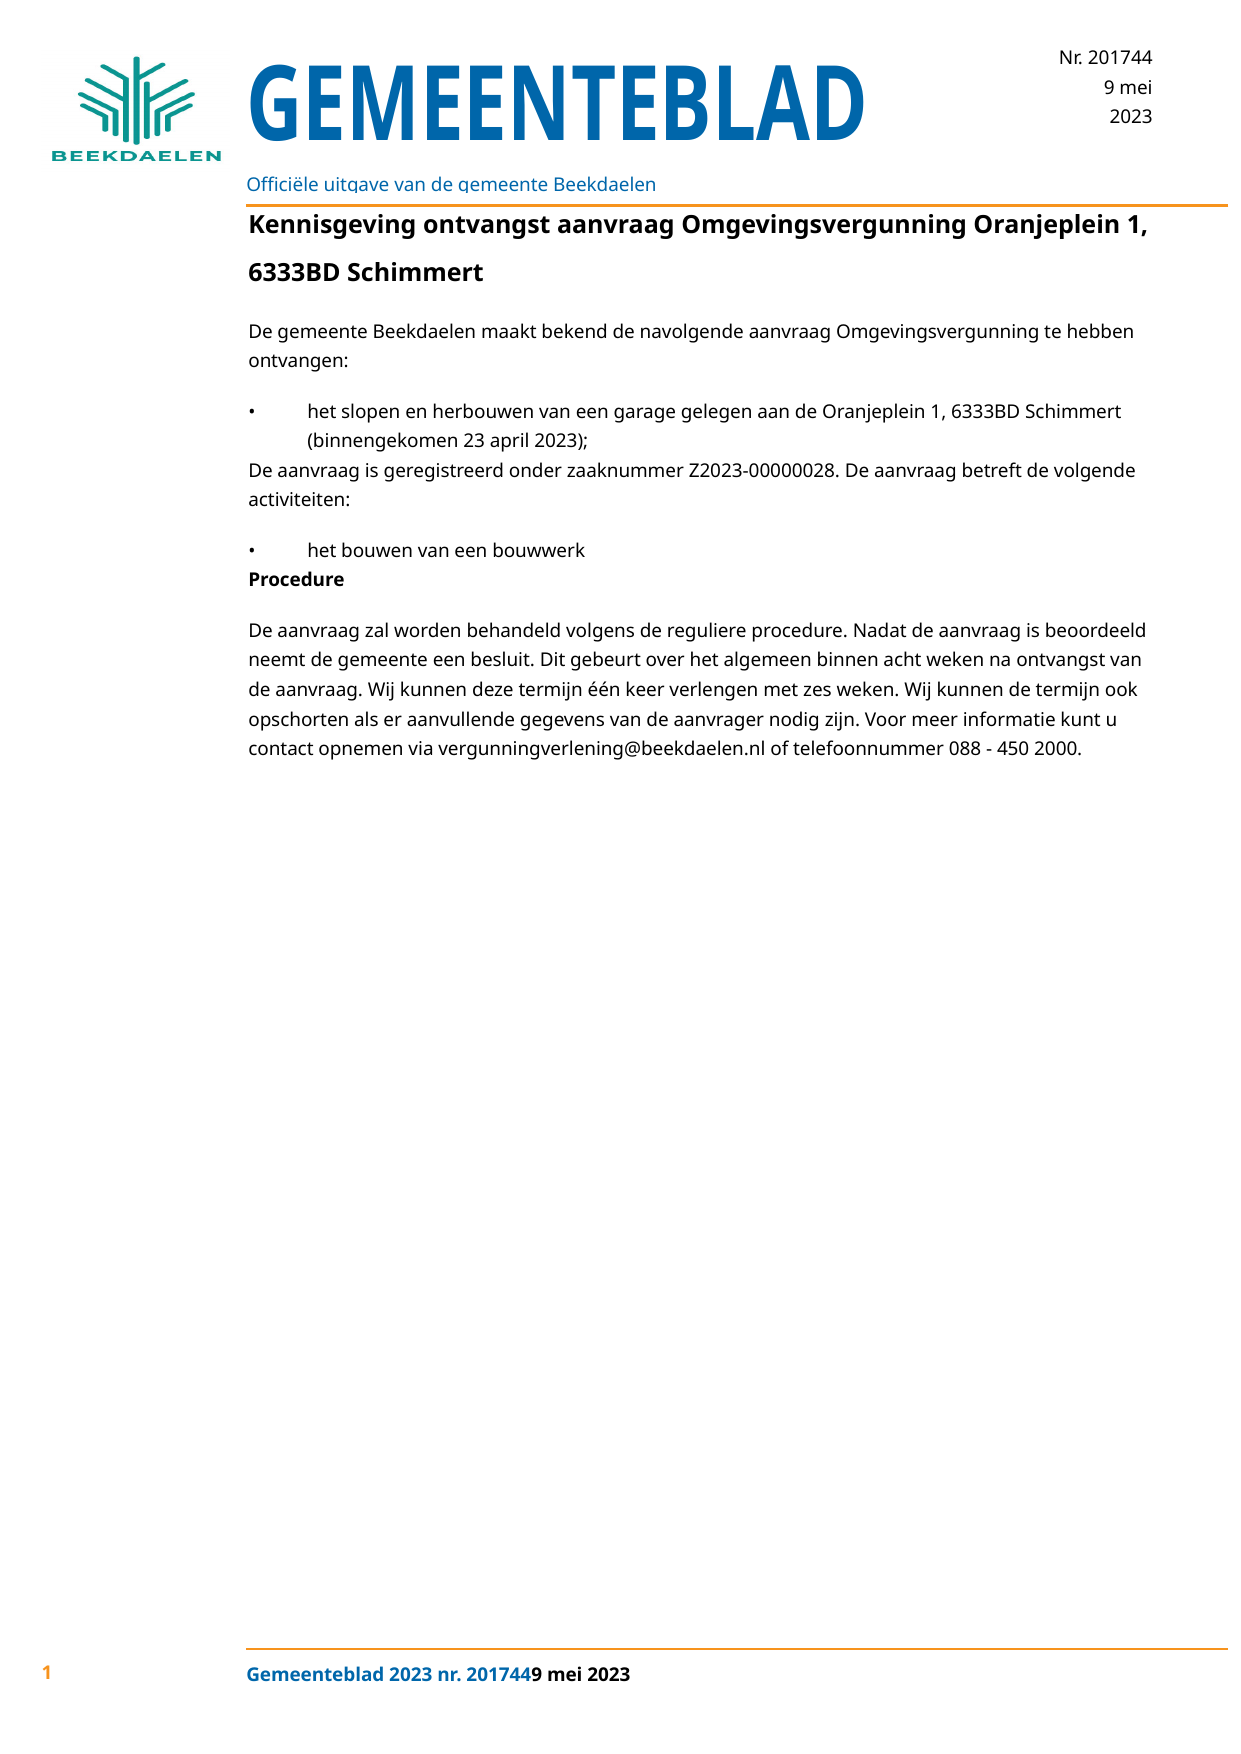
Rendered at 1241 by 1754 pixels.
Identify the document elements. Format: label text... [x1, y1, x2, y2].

text De gemeente Beekdaelen maakt bekend de navolgende aanvraag Omgevingsvergunning te hebben ontvangen: [248, 318, 1152, 373]
text De aanvraag zal worden behandeld volgens de reguliere procedure. Nadat de aanvraag is beoordeeld neemt de gemeente een besluit. Dit gebeurt over het algemeen binnen acht weken na ontvangst van de aanvraag. Wij kunnen deze termijn één keer verlengen met zes weken. Wij kunnen de termijn ook opschorten als er aanvullende gegevens van de aanvrager nodig zijn. Voor meer informatie kunt u contact opnemen via vergunningverlening@beekdaelen.nl of telefoonnummer 088 - 450 2000. [248, 617, 1152, 761]
text Kennisgeving ontvangst aanvraag Omgevingsvergunning Oranjeplein 1, 6333BD Schimmert [248, 207, 1152, 288]
text Procedure [248, 567, 1152, 592]
list het slopen en herbouwen van een garage gelegen aan de Oranjeplein 1, 6333BD Schimmert (binnengekomen 23 april 2023); [248, 398, 1152, 453]
text De aanvraag is geregistreerd onder zaaknummer Z2023-00000028. De aanvraag betreft de volgende activiteiten: [248, 457, 1152, 512]
picture [41, 47, 231, 172]
list het bouwen van een bouwwerk [248, 537, 1152, 563]
